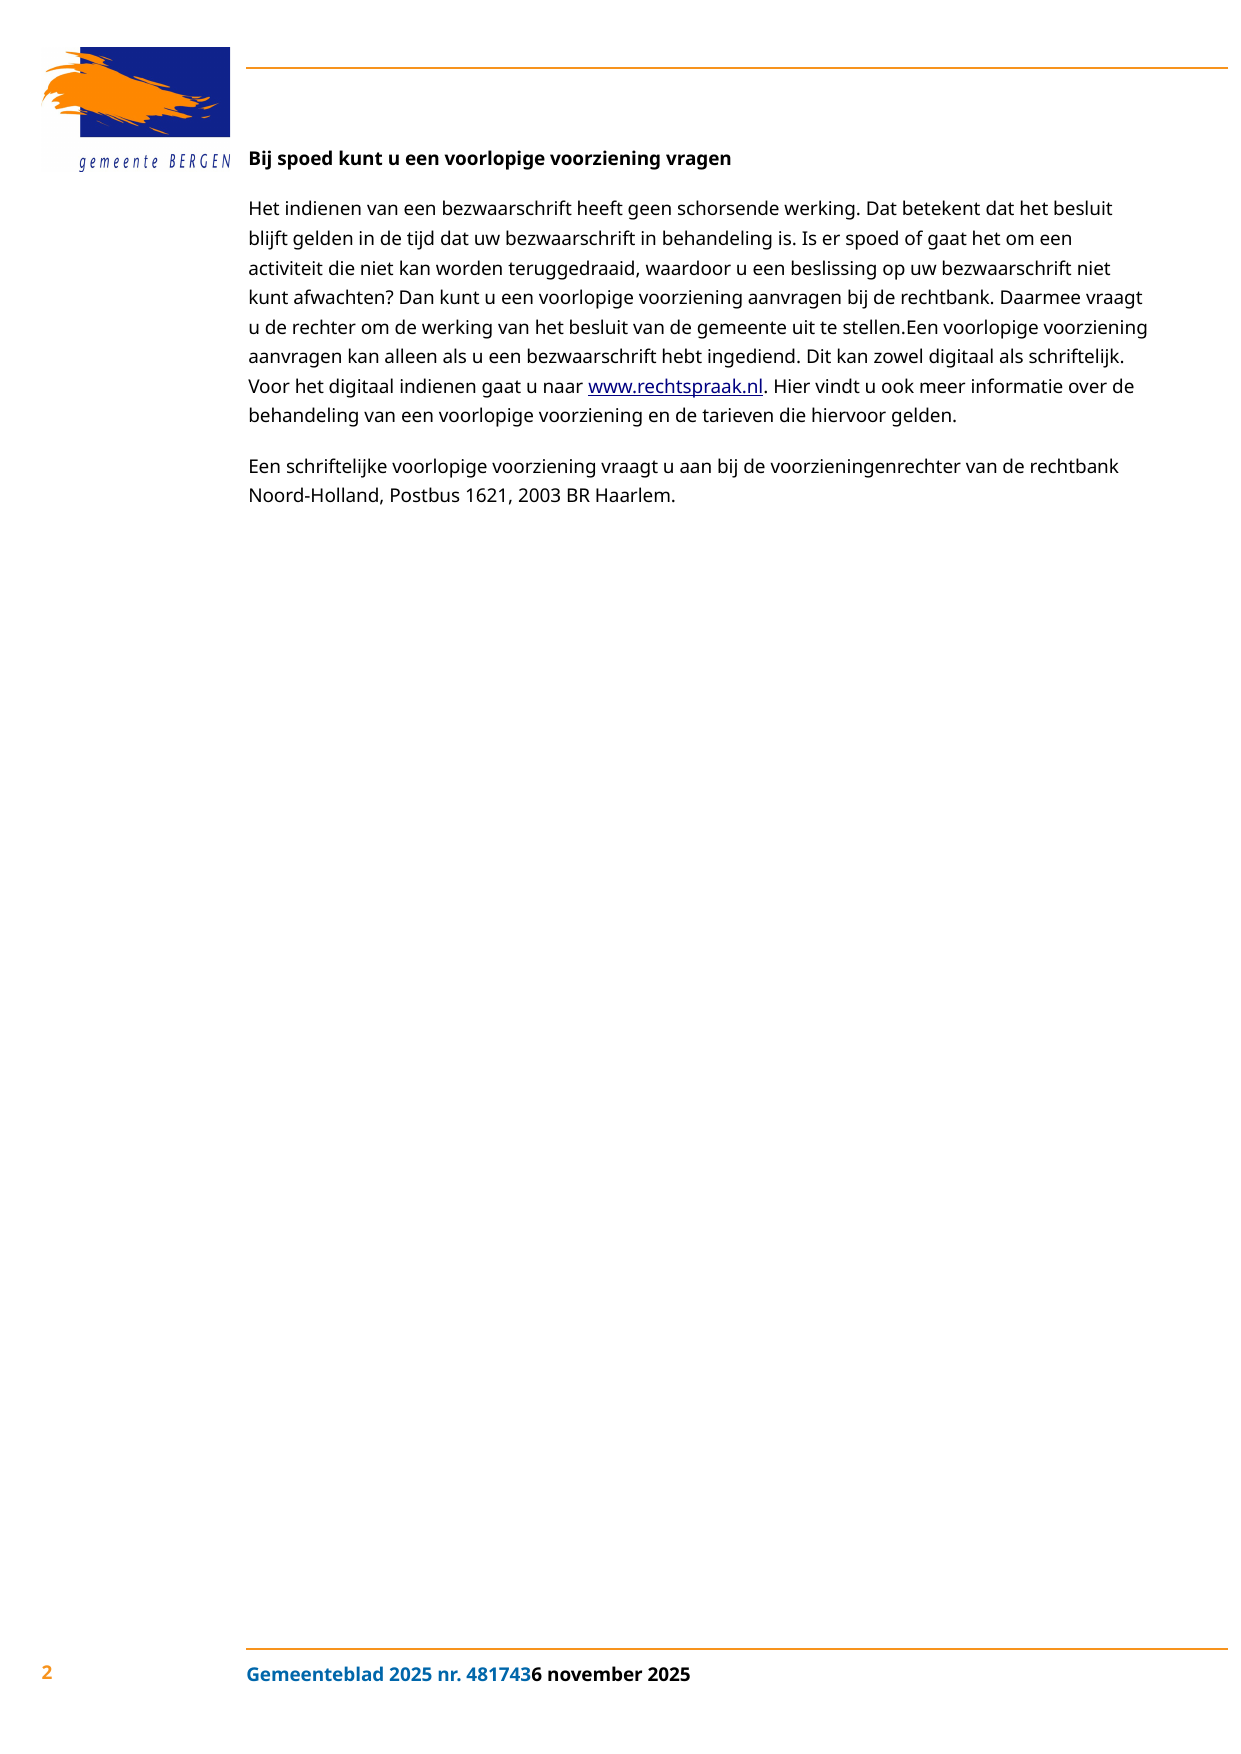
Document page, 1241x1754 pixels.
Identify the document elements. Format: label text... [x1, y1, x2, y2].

text Bij spoed kunt u een voorlopige voorziening vragen [248, 145, 1152, 171]
picture [41, 47, 231, 172]
text Een schriftelijke voorlopige voorziening vraagt u aan bij de voorzieningenrechter van de rechtbank Noord-Holland, Postbus 1621, 2003 BR Haarlem. [248, 453, 1152, 508]
text Het indienen van een bezwaarschrift heeft geen schorsende werking. Dat betekent dat het besluit blijft gelden in de tijd dat uw bezwaarschrift in behandeling is. Is er spoed of gaat het om een activiteit die niet kan worden teruggedraaid, waardoor u een beslissing op uw bezwaarschrift niet kunt afwachten? Dan kunt u een voorlopige voorziening aanvragen bij de rechtbank. Daarmee vraagt u de rechter om de werking van het besluit van de gemeente uit te stellen.Een voorlopige voorziening aanvragen kan alleen als u een bezwaarschrift hebt ingediend. Dit kan zowel digitaal als schriftelijk. Voor het digitaal indienen gaat u naar www.rechtspraak.nl. Hier vindt u ook meer informatie over de behandeling van een voorlopige voorziening en de tarieven die hiervoor gelden. [248, 196, 1152, 428]
